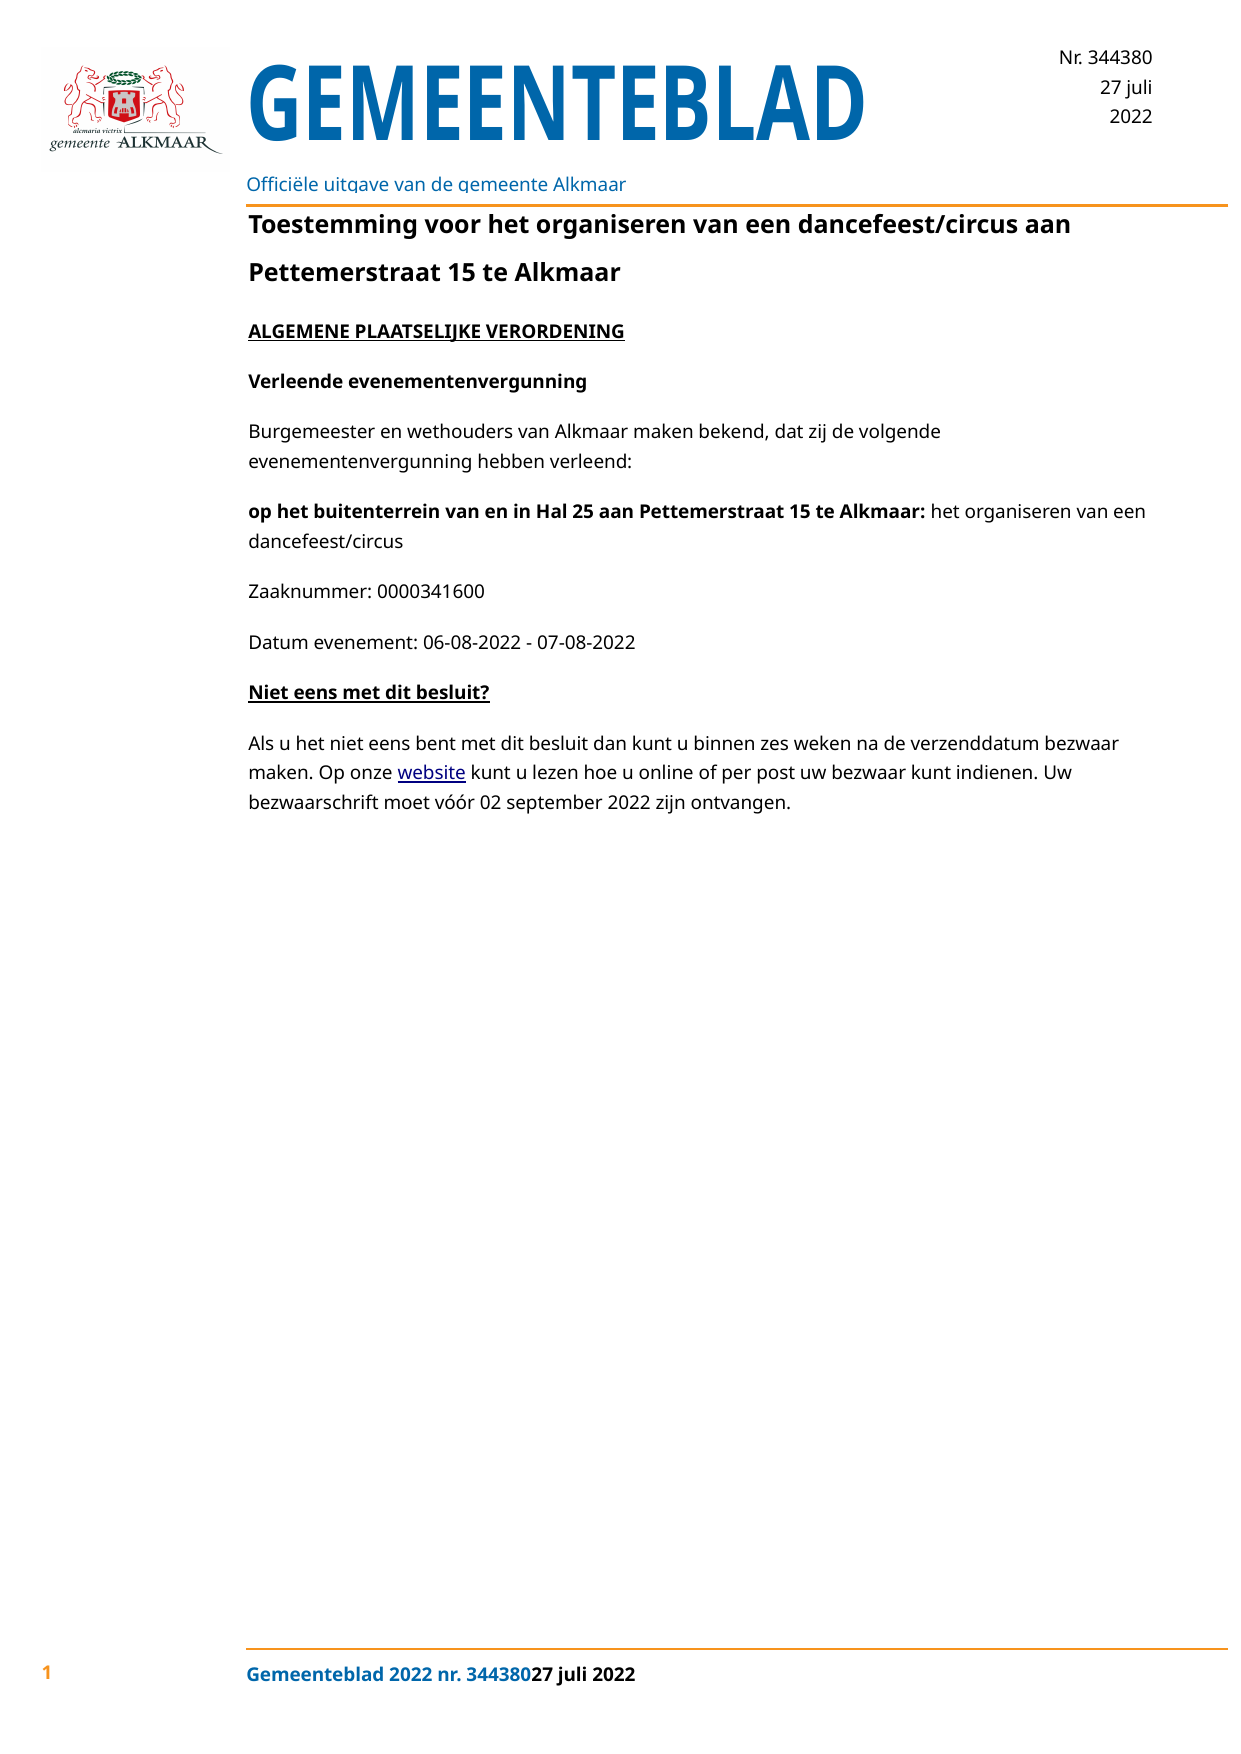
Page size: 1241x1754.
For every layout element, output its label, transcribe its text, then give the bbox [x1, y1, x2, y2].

text Burgemeester en wethouders van Alkmaar maken bekend, dat zij de volgende evenementenvergunning hebben verleend: [248, 419, 1152, 474]
text Niet eens met dit besluit? [248, 679, 1152, 705]
text Zaaknummer: 0000341600 [248, 579, 1152, 604]
text Verleende evenementenvergunning [248, 368, 1152, 394]
text Toestemming voor het organiseren van een dancefeest/circus aan Pettemerstraat 15 te Alkmaar [248, 207, 1152, 288]
text Datum evenement: 06-08-2022 - 07-08-2022 [248, 629, 1152, 655]
text ALGEMENE PLAATSELIJKE VERORDENING [248, 318, 1152, 344]
text op het buitenterrein van en in Hal 25 aan Pettemerstraat 15 te Alkmaar: het organiseren van een dancefeest/circus [248, 499, 1152, 554]
text Als u het niet eens bent met dit besluit dan kunt u binnen zes weken na de verzenddatum bezwaar maken. Op onze website kunt u lezen hoe u online of per post uw bezwaar kunt indienen. Uw bezwaarschrift moet vóór 02 september 2022 zijn ontvangen. [248, 730, 1152, 815]
picture [41, 47, 231, 172]
